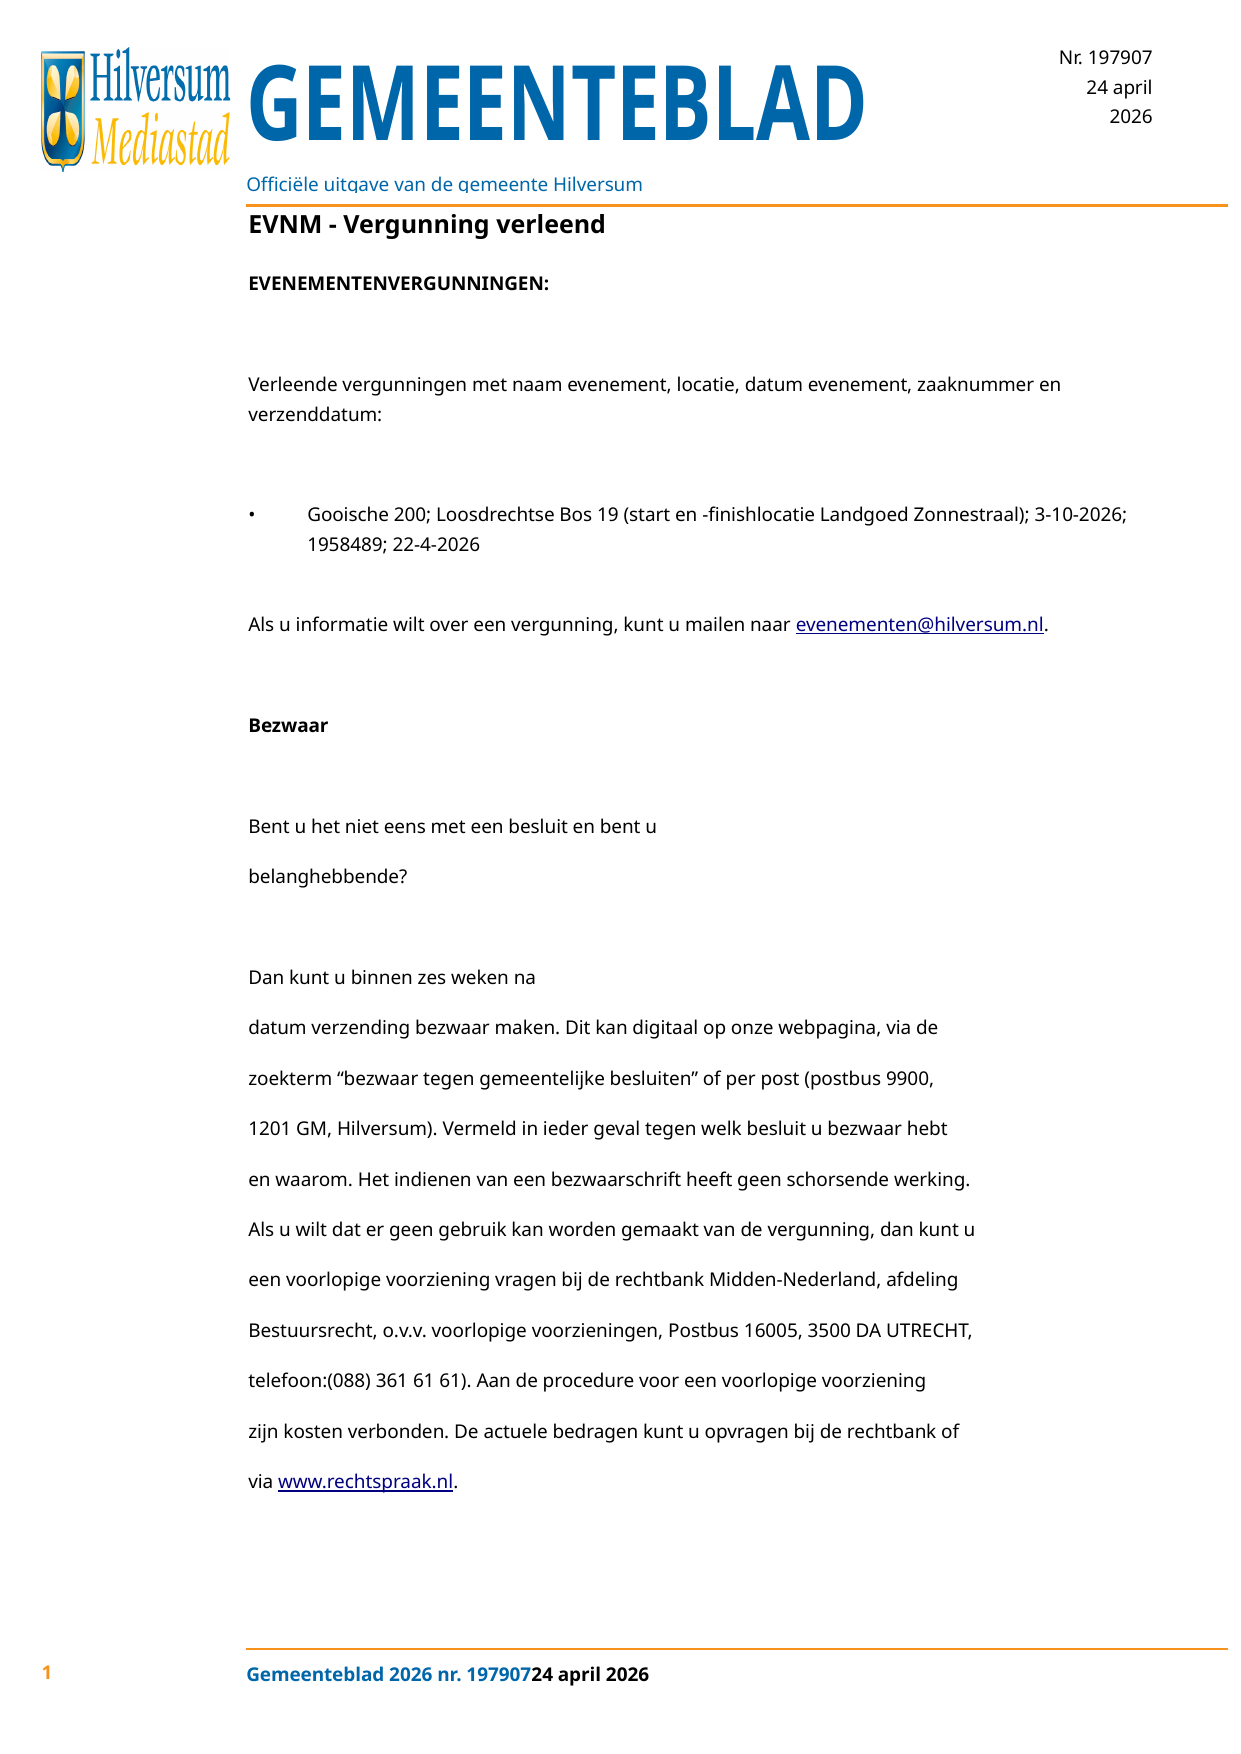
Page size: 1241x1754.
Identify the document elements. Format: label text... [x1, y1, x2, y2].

text Dan kunt u binnen zes weken na [248, 964, 1152, 990]
text Bezwaar [248, 712, 1152, 738]
list Gooische 200; Loosdrechtse Bos 19 (start en -finishlocatie Landgoed Zonnestraal); 3-10-2026; 1958489; 22-4-2026 [248, 502, 1152, 557]
text Bestuursrecht, o.v.v. voorlopige voorzieningen, Postbus 16005, 3500 DA UTRECHT, [248, 1317, 1152, 1343]
text Bent u het niet eens met een besluit en bent u [248, 813, 1152, 838]
picture [41, 47, 231, 172]
text zijn kosten verbonden. De actuele bedragen kunt u opvragen bij de rechtbank of [248, 1418, 1152, 1443]
text belanghebbende? [248, 863, 1152, 889]
text 1201 GM, Hilversum). Vermeld in ieder geval tegen welk besluit u bezwaar hebt [248, 1115, 1152, 1141]
text datum verzending bezwaar maken. Dit kan digitaal op onze webpagina, via de [248, 1014, 1152, 1040]
text zoekterm “bezwaar tegen gemeentelijke besluiten” of per post (postbus 9900, [248, 1065, 1152, 1091]
text EVENEMENTENVERGUNNINGEN: [248, 270, 1152, 296]
text een voorlopige voorziening vragen bij de rechtbank Midden-Nederland, afdeling [248, 1267, 1152, 1292]
text Als u informatie wilt over een vergunning, kunt u mailen naar evenementen@hilversum.nl. [248, 611, 1152, 637]
text Verleende vergunningen met naam evenement, locatie, datum evenement, zaaknummer en verzenddatum: [248, 371, 1152, 426]
text via www.rechtspraak.nl. [248, 1468, 1152, 1494]
text telefoon:(088) 361 61 61). Aan de procedure voor een voorlopige voorziening [248, 1367, 1152, 1393]
text Als u wilt dat er geen gebruik kan worden gemaakt van de vergunning, dan kunt u [248, 1216, 1152, 1242]
text EVNM - Vergunning verleend [248, 207, 1152, 241]
text en waarom. Het indienen van een bezwaarschrift heeft geen schorsende werking. [248, 1166, 1152, 1191]
